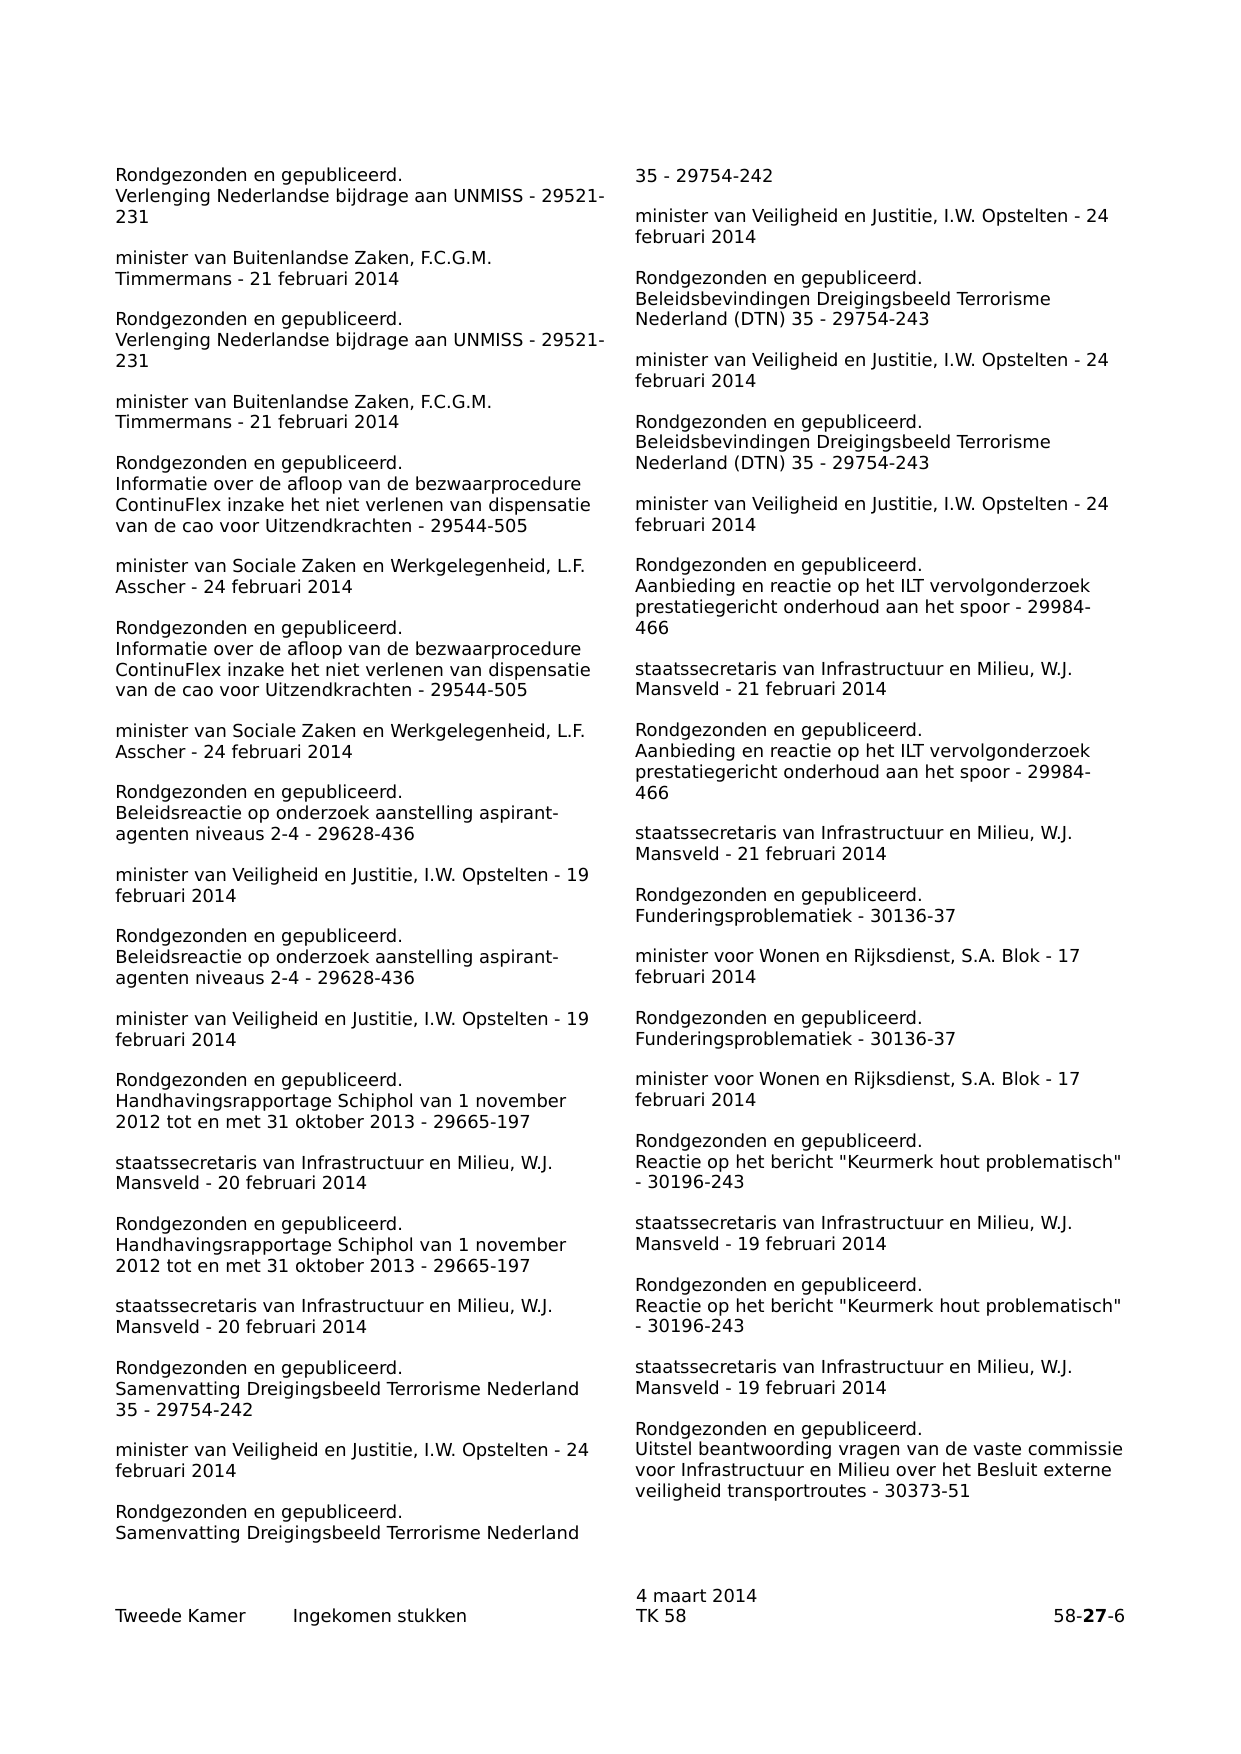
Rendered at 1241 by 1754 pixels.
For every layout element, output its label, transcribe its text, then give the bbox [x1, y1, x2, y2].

text Rondgezonden en gepubliceerd. [115, 618, 605, 638]
text Rondgezonden en gepubliceerd. [635, 885, 1125, 905]
text Rondgezonden en gepubliceerd. [635, 411, 1125, 432]
text staatssecretaris van Infrastructuur en Milieu, W.J. Mansveld - 19 februari 2014 [635, 1213, 1125, 1254]
text Rondgezonden en gepubliceerd. [635, 555, 1125, 576]
text minister van Sociale Zaken en Werkgelegenheid, L.F. Asscher - 24 februari 2014 [115, 721, 605, 762]
text Rondgezonden en gepubliceerd. [115, 1502, 605, 1522]
text Rondgezonden en gepubliceerd. [115, 165, 605, 186]
text Rondgezonden en gepubliceerd. [115, 1070, 605, 1091]
text staatssecretaris van Infrastructuur en Milieu, W.J. Mansveld - 21 februari 2014 [635, 823, 1125, 865]
text staatssecretaris van Infrastructuur en Milieu, W.J. Mansveld - 20 februari 2014 [115, 1296, 605, 1338]
text minister van Veiligheid en Justitie, I.W. Opstelten - 24 februari 2014 [635, 350, 1125, 391]
text Verlenging Nederlandse bijdrage aan UNMISS - 29521-231 [115, 186, 605, 228]
text Rondgezonden en gepubliceerd. [115, 453, 605, 474]
text Samenvatting Dreigingsbeeld Terrorisme Nederland [115, 1522, 605, 1543]
text staatssecretaris van Infrastructuur en Milieu, W.J. Mansveld - 19 februari 2014 [635, 1357, 1125, 1398]
text Rondgezonden en gepubliceerd. [115, 1358, 605, 1378]
text minister van Veiligheid en Justitie, I.W. Opstelten - 24 februari 2014 [115, 1440, 605, 1482]
text Reactie op het bericht "Keurmerk hout problematisch" - 30196-243 [635, 1295, 1125, 1337]
text Rondgezonden en gepubliceerd. [635, 720, 1125, 741]
text Verlenging Nederlandse bijdrage aan UNMISS - 29521-231 [115, 330, 605, 372]
text Rondgezonden en gepubliceerd. [635, 268, 1125, 288]
text Beleidsbevindingen Dreigingsbeeld Terrorisme Nederland (DTN) 35 - 29754-243 [635, 432, 1125, 474]
text staatssecretaris van Infrastructuur en Milieu, W.J. Mansveld - 21 februari 2014 [635, 658, 1125, 700]
text Samenvatting Dreigingsbeeld Terrorisme Nederland 35 - 29754-242 [115, 1378, 605, 1420]
text 35 - 29754-242 [635, 165, 1125, 186]
text Handhavingsrapportage Schiphol van 1 november 2012 tot en met 31 oktober 2013 - 29665-197 [115, 1235, 605, 1276]
text minister van Sociale Zaken en Werkgelegenheid, L.F. Asscher - 24 februari 2014 [115, 556, 605, 598]
text Aanbieding en reactie op het ILT vervolgonderzoek prestatiegericht onderhoud aan het spoor - 29984-466 [635, 741, 1125, 803]
text Uitstel beantwoording vragen van de vaste commissie voor Infrastructuur en Milieu over het Besluit externe veiligheid transportroutes - 30373-51 [635, 1439, 1125, 1502]
text minister van Veiligheid en Justitie, I.W. Opstelten - 19 februari 2014 [115, 1009, 605, 1050]
text Reactie op het bericht "Keurmerk hout problematisch" - 30196-243 [635, 1151, 1125, 1193]
text Rondgezonden en gepubliceerd. [635, 1008, 1125, 1028]
text minister van Buitenlandse Zaken, F.C.G.M. Timmermans - 21 februari 2014 [115, 248, 605, 289]
text Handhavingsrapportage Schiphol van 1 november 2012 tot en met 31 oktober 2013 - 29665-197 [115, 1091, 605, 1132]
text Rondgezonden en gepubliceerd. [115, 1214, 605, 1235]
text Informatie over de afloop van de bezwaarprocedure ContinuFlex inzake het niet verlenen van dispensatie van de cao voor Uitzendkrachten - 29544-505 [115, 638, 605, 701]
text minister van Veiligheid en Justitie, I.W. Opstelten - 24 februari 2014 [635, 206, 1125, 248]
text Rondgezonden en gepubliceerd. [635, 1131, 1125, 1151]
text Funderingsproblematiek - 30136-37 [635, 905, 1125, 926]
text Rondgezonden en gepubliceerd. [115, 782, 605, 803]
text Rondgezonden en gepubliceerd. [635, 1418, 1125, 1439]
text Beleidsreactie op onderzoek aanstelling aspirant-agenten niveaus 2-4 - 29628-436 [115, 803, 605, 845]
text minister van Buitenlandse Zaken, F.C.G.M. Timmermans - 21 februari 2014 [115, 392, 605, 433]
text Rondgezonden en gepubliceerd. [635, 1274, 1125, 1295]
text minister voor Wonen en Rijksdienst, S.A. Blok - 17 februari 2014 [635, 946, 1125, 988]
text Aanbieding en reactie op het ILT vervolgonderzoek prestatiegericht onderhoud aan het spoor - 29984-466 [635, 576, 1125, 638]
text Funderingsproblematiek - 30136-37 [635, 1028, 1125, 1049]
text minister van Veiligheid en Justitie, I.W. Opstelten - 19 februari 2014 [115, 865, 605, 906]
text Rondgezonden en gepubliceerd. [115, 309, 605, 330]
text Beleidsreactie op onderzoek aanstelling aspirant-agenten niveaus 2-4 - 29628-436 [115, 947, 605, 989]
text staatssecretaris van Infrastructuur en Milieu, W.J. Mansveld - 20 februari 2014 [115, 1152, 605, 1194]
text minister van Veiligheid en Justitie, I.W. Opstelten - 24 februari 2014 [635, 494, 1125, 535]
text Rondgezonden en gepubliceerd. [115, 926, 605, 947]
text minister voor Wonen en Rijksdienst, S.A. Blok - 17 februari 2014 [635, 1069, 1125, 1111]
text Informatie over de afloop van de bezwaarprocedure ContinuFlex inzake het niet verlenen van dispensatie van de cao voor Uitzendkrachten - 29544-505 [115, 474, 605, 536]
text Beleidsbevindingen Dreigingsbeeld Terrorisme Nederland (DTN) 35 - 29754-243 [635, 288, 1125, 330]
